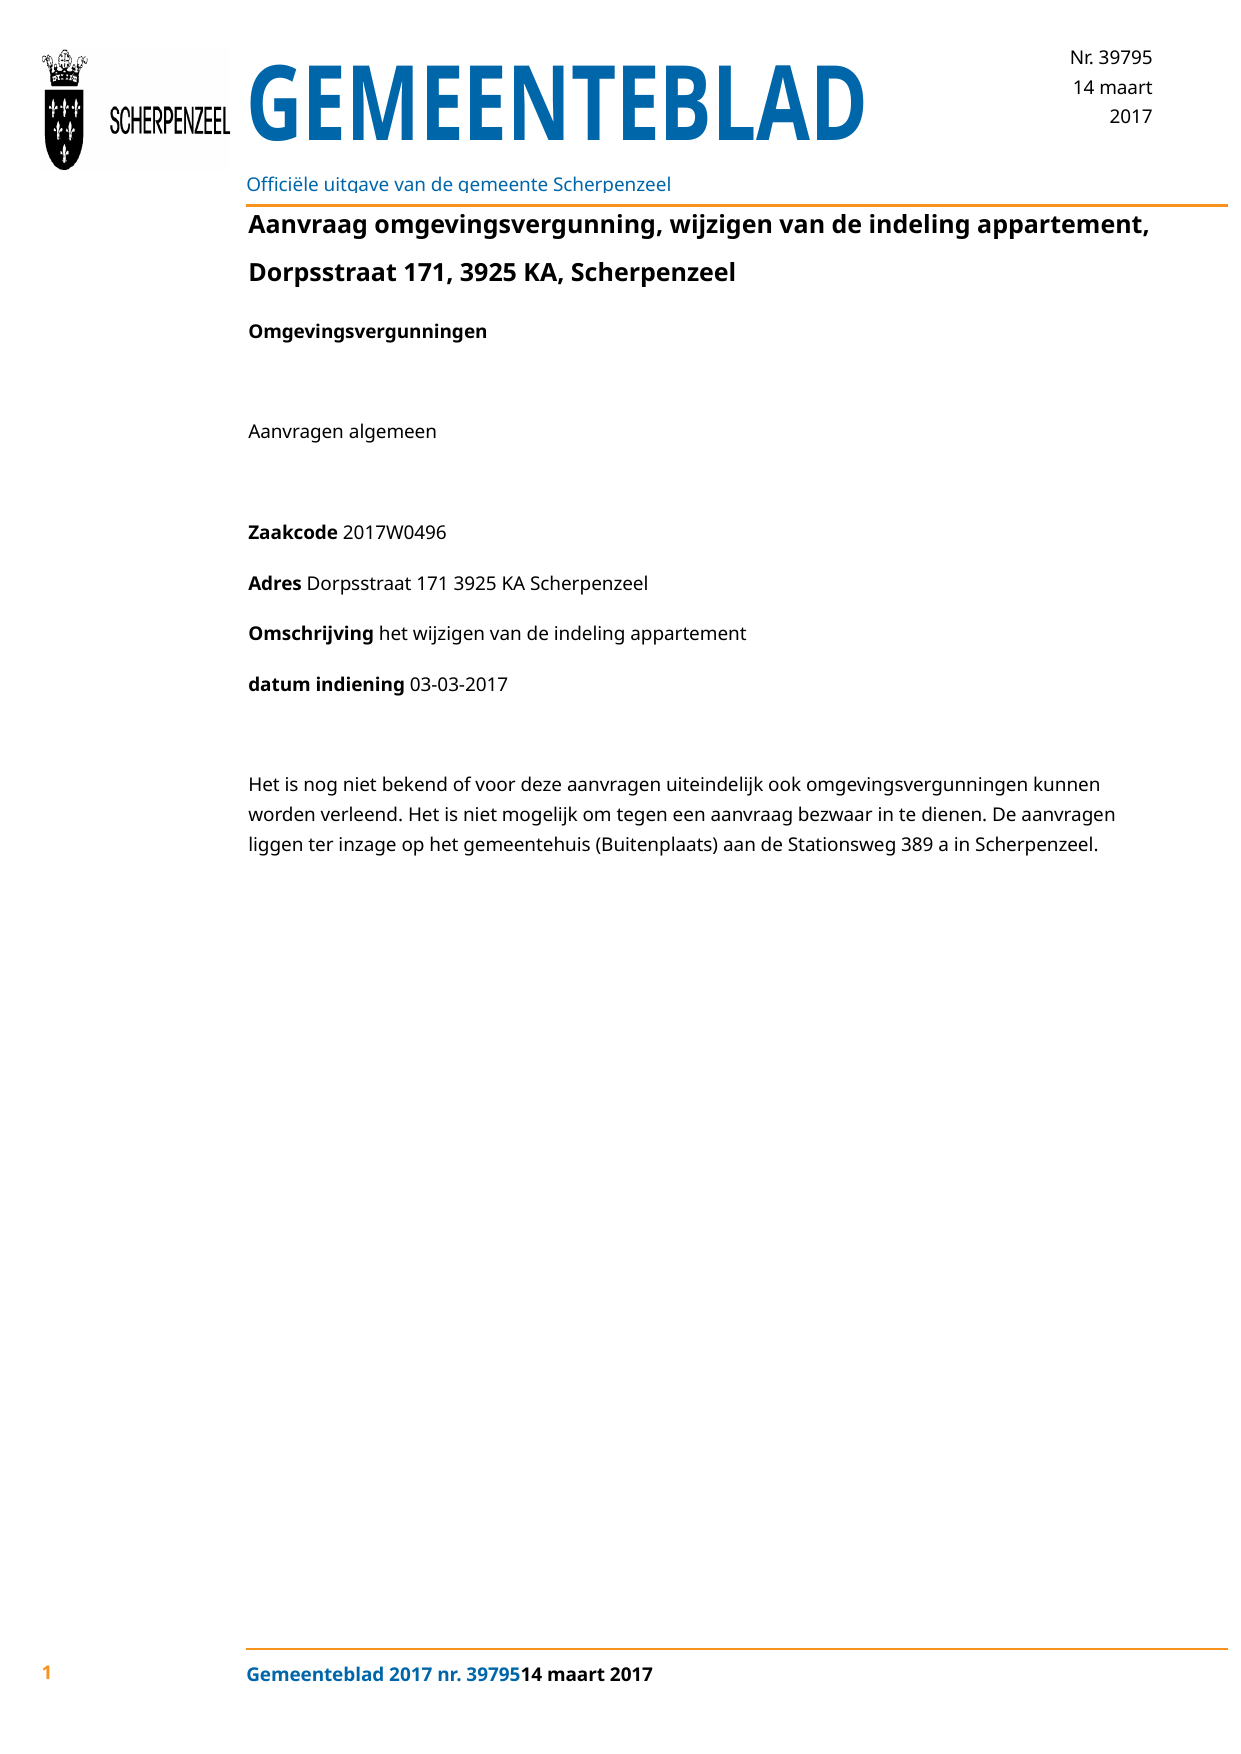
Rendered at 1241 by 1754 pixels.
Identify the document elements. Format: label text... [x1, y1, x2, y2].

text Aanvraag omgevingsvergunning, wijzigen van de indeling appartement, Dorpsstraat 171, 3925 KA, Scherpenzeel [248, 207, 1152, 288]
text datum indiening 03-03-2017 [248, 671, 1152, 697]
text Omschrijving het wijzigen van de indeling appartement [248, 620, 1152, 646]
text Zaakcode 2017W0496 [248, 519, 1152, 545]
text Adres Dorpsstraat 171 3925 KA Scherpenzeel [248, 570, 1152, 596]
text Omgevingsvergunningen [248, 318, 1152, 344]
text Aanvragen algemeen [248, 419, 1152, 444]
picture [41, 47, 231, 172]
text Het is nog niet bekend of voor deze aanvragen uiteindelijk ook omgevingsvergunningen kunnen worden verleend. Het is niet mogelijk om tegen een aanvraag bezwaar in te dienen. De aanvragen liggen ter inzage op het gemeentehuis (Buitenplaats) aan de Stationsweg 389 a in Scherpenzeel. [248, 772, 1152, 857]
